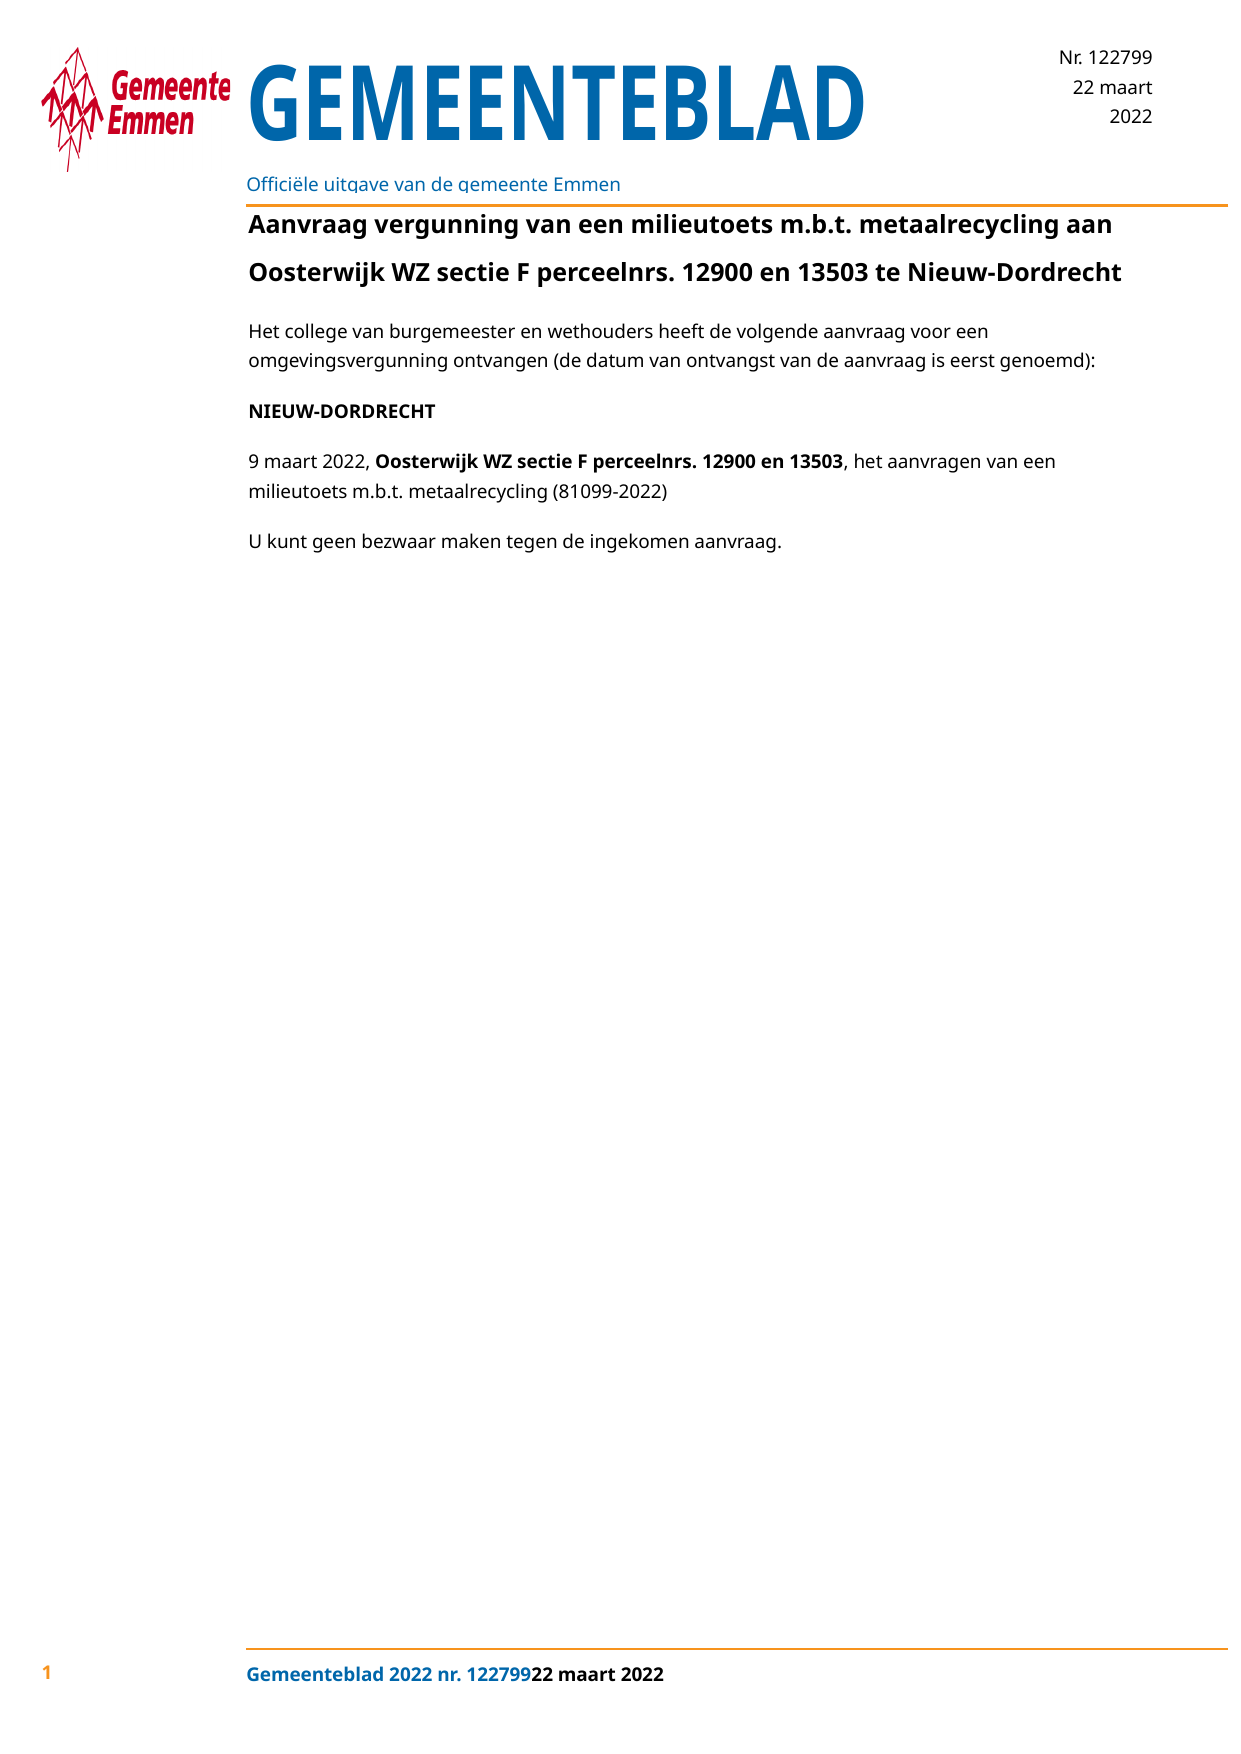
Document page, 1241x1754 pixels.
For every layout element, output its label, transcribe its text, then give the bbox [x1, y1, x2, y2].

picture [41, 47, 231, 172]
text 9 maart 2022, Oosterwijk WZ sectie F perceelnrs. 12900 en 13503, het aanvragen van een milieutoets m.b.t. metaalrecycling (81099-2022) [248, 448, 1152, 504]
text U kunt geen bezwaar maken tegen de ingekomen aanvraag. [248, 528, 1152, 554]
text Het college van burgemeester en wethouders heeft de volgende aanvraag voor een omgevingsvergunning ontvangen (de datum van ontvangst van de aanvraag is eerst genoemd): [248, 318, 1152, 373]
text NIEUW-DORDRECHT [248, 398, 1152, 424]
text Aanvraag vergunning van een milieutoets m.b.t. metaalrecycling aan Oosterwijk WZ sectie F perceelnrs. 12900 en 13503 te Nieuw-Dordrecht [248, 207, 1152, 288]
